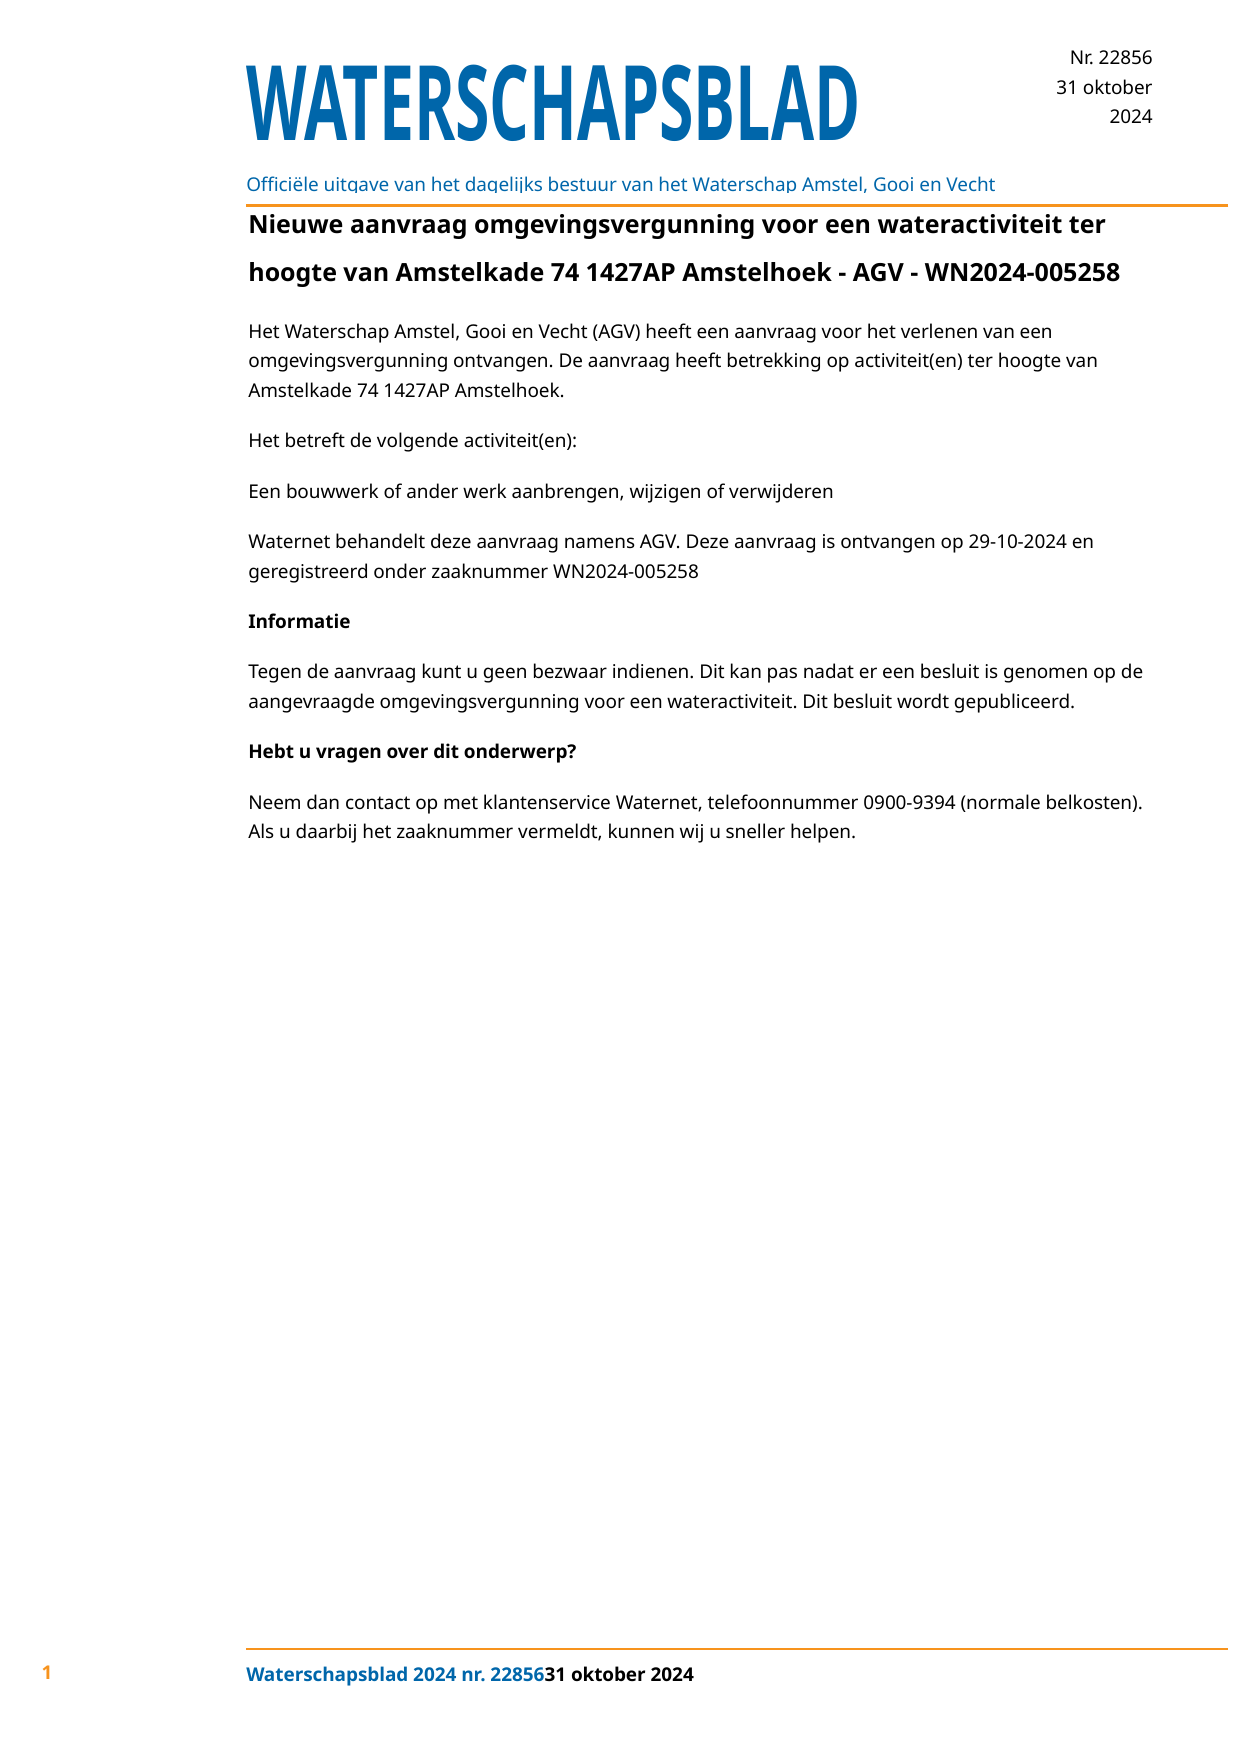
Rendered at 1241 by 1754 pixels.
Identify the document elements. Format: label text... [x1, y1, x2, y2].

text Een bouwwerk of ander werk aanbrengen, wijzigen of verwijderen [248, 478, 1152, 504]
picture [41, 47, 231, 172]
text Het Waterschap Amstel, Gooi en Vecht (AGV) heeft een aanvraag voor het verlenen van een omgevingsvergunning ontvangen. De aanvraag heeft betrekking op activiteit(en) ter hoogte van Amstelkade 74 1427AP Amstelhoek. [248, 318, 1152, 403]
text Het betreft de volgende activiteit(en): [248, 427, 1152, 453]
text Tegen de aanvraag kunt u geen bezwaar indienen. Dit kan pas nadat er een besluit is genomen op de aangevraagde omgevingsvergunning voor een wateractiviteit. Dit besluit wordt gepubliceerd. [248, 659, 1152, 714]
text Nieuwe aanvraag omgevingsvergunning voor een wateractiviteit ter hoogte van Amstelkade 74 1427AP Amstelhoek - AGV - WN2024-005258 [248, 207, 1152, 288]
text Neem dan contact op met klantenservice Waternet, telefoonnummer 0900-9394 (normale belkosten). Als u daarbij het zaaknummer vermeldt, kunnen wij u sneller helpen. [248, 789, 1152, 844]
text Informatie [248, 608, 1152, 634]
text Waternet behandelt deze aanvraag namens AGV. Deze aanvraag is ontvangen op 29-10-2024 en geregistreerd onder zaaknummer WN2024-005258 [248, 528, 1152, 584]
text Hebt u vragen over dit onderwerp? [248, 739, 1152, 764]
